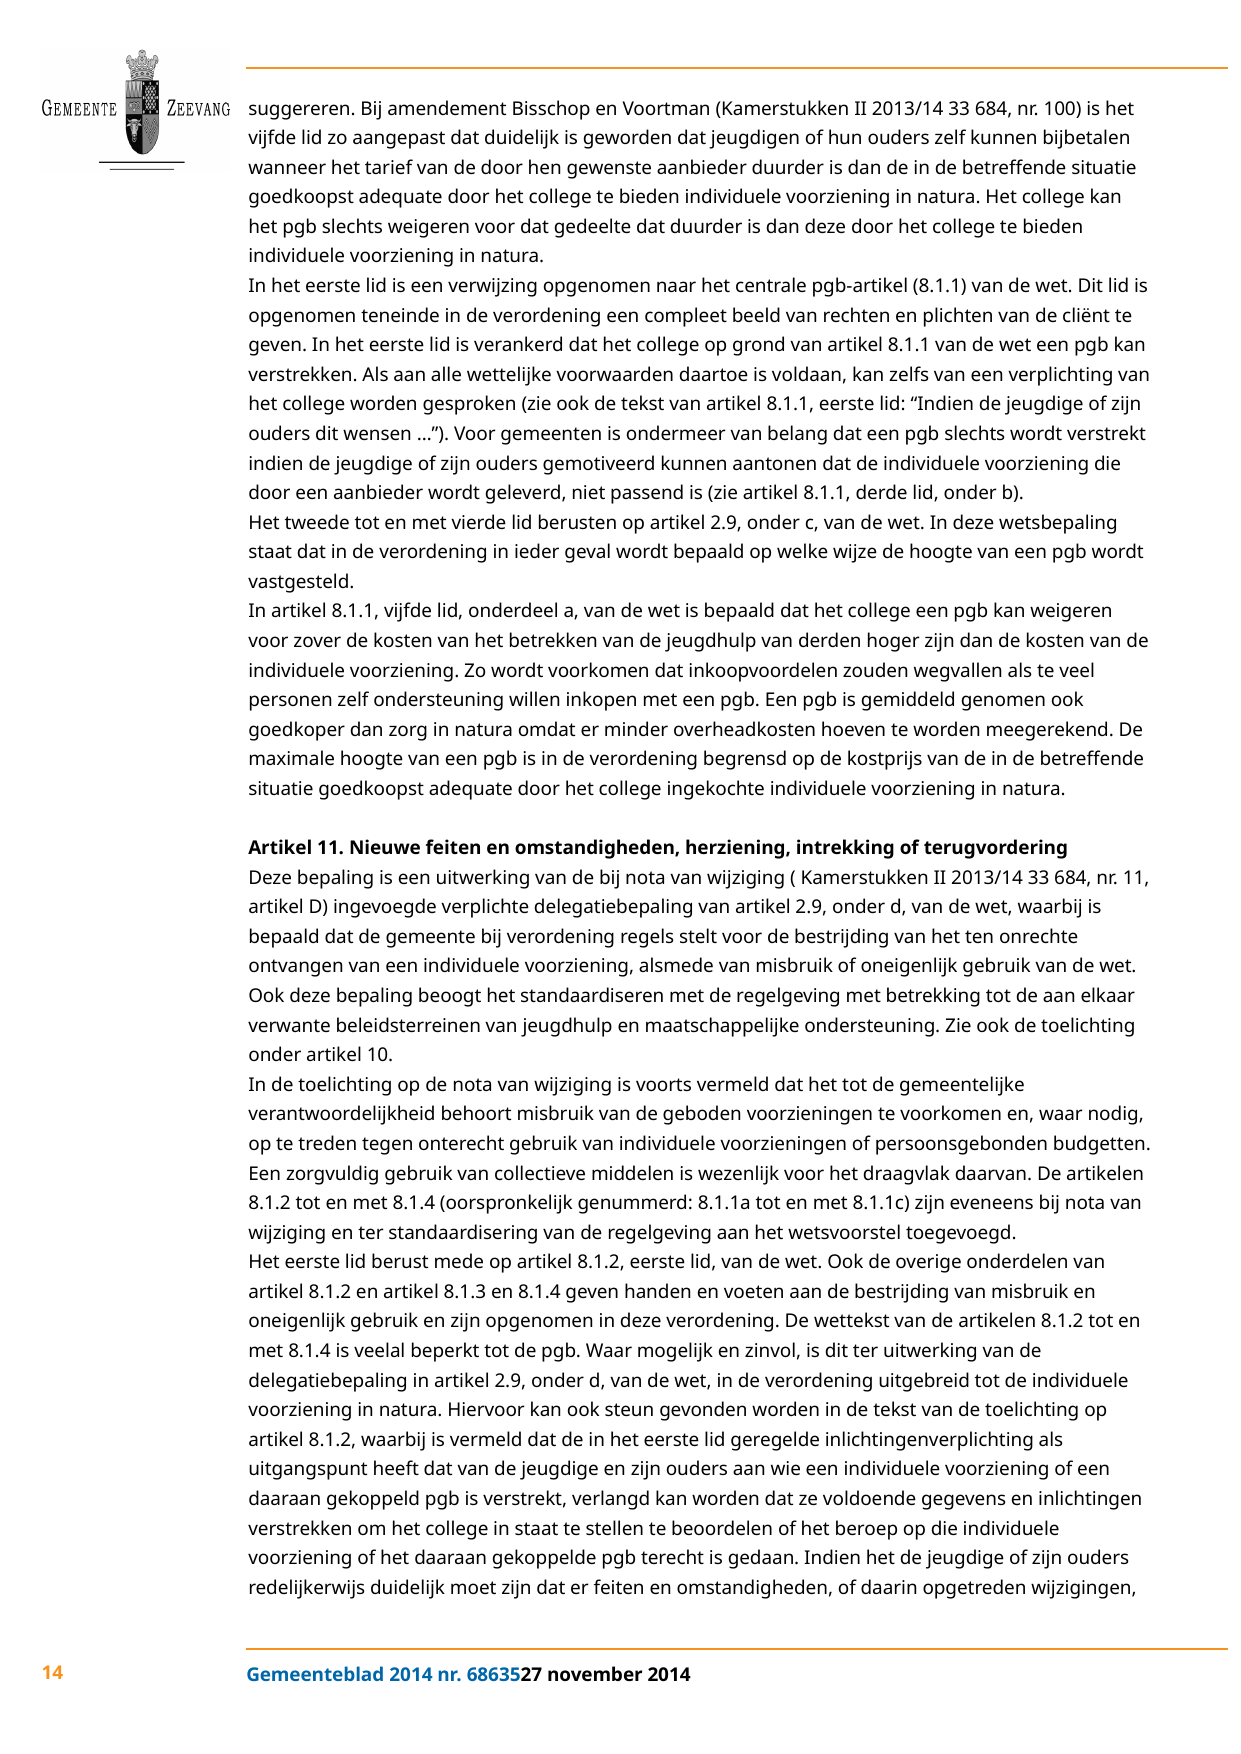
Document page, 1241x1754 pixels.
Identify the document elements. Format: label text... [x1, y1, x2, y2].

text Artikel 11. Nieuwe feiten en omstandigheden, herziening, intrekking of terugvordering [248, 834, 1152, 860]
picture [41, 47, 231, 172]
text Het tweede tot en met vierde lid berusten op artikel 2.9, onder c, van de wet. In deze wetsbepaling staat dat in de verordening in ieder geval wordt bepaald op welke wijze de hoogte van een pgb wordt vastgesteld. [248, 509, 1152, 594]
text Deze bepaling is een uitwerking van de bij nota van wijziging ( Kamerstukken II 2013/14 33 684, nr. 11, artikel D) ingevoegde verplichte delegatiebepaling van artikel 2.9, onder d, van de wet, waarbij is bepaald dat de gemeente bij verordening regels stelt voor de bestrijding van het ten onrechte ontvangen van een individuele voorziening, alsmede van misbruik of oneigenlijk gebruik van de wet. Ook deze bepaling beoogt het standaardiseren met de regelgeving met betrekking tot de aan elkaar verwante beleidsterreinen van jeugdhulp en maatschappelijke ondersteuning. Zie ook de toelichting onder artikel 10. [248, 864, 1152, 1067]
text Het eerste lid berust mede op artikel 8.1.2, eerste lid, van de wet. Ook de overige onderdelen van artikel 8.1.2 en artikel 8.1.3 en 8.1.4 geven handen en voeten aan de bestrijding van misbruik en oneigenlijk gebruik en zijn opgenomen in deze verordening. De wettekst van de artikelen 8.1.2 tot en met 8.1.4 is veelal beperkt tot de pgb. Waar mogelijk en zinvol, is dit ter uitwerking van de delegatiebepaling in artikel 2.9, onder d, van de wet, in de verordening uitgebreid tot de individuele voorziening in natura. Hiervoor kan ook steun gevonden worden in de tekst van de toelichting op artikel 8.1.2, waarbij is vermeld dat de in het eerste lid geregelde inlichtingenverplichting als uitgangspunt heeft dat van de jeugdige en zijn ouders aan wie een individuele voorziening of een daaraan gekoppeld pgb is verstrekt, verlangd kan worden dat ze voldoende gegevens en inlichtingen verstrekken om het college in staat te stellen te beoordelen of het beroep op die individuele voorziening of het daaraan gekoppelde pgb terecht is gedaan. Indien het de jeugdige of zijn ouders redelijkerwijs duidelijk moet zijn dat er feiten en omstandigheden, of daarin opgetreden wijzigingen, [248, 1248, 1152, 1600]
text suggereren. Bij amendement Bisschop en Voortman (Kamerstukken II 2013/14 33 684, nr. 100) is het vijfde lid zo aangepast dat duidelijk is geworden dat jeugdigen of hun ouders zelf kunnen bijbetalen wanneer het tarief van de door hen gewenste aanbieder duurder is dan de in de betreffende situatie goedkoopst adequate door het college te bieden individuele voorziening in natura. Het college kan het pgb slechts weigeren voor dat gedeelte dat duurder is dan deze door het college te bieden individuele voorziening in natura. [248, 95, 1152, 268]
text In de toelichting op de nota van wijziging is voorts vermeld dat het tot de gemeentelijke verantwoordelijkheid behoort misbruik van de geboden voorzieningen te voorkomen en, waar nodig, op te treden tegen onterecht gebruik van individuele voorzieningen of persoonsgebonden budgetten. Een zorgvuldig gebruik van collectieve middelen is wezenlijk voor het draagvlak daarvan. De artikelen 8.1.2 tot en met 8.1.4 (oorspronkelijk genummerd: 8.1.1a tot en met 8.1.1c) zijn eveneens bij nota van wijziging en ter standaardisering van de regelgeving aan het wetsvoorstel toegevoegd. [248, 1071, 1152, 1245]
text In het eerste lid is een verwijzing opgenomen naar het centrale pgb-artikel (8.1.1) van de wet. Dit lid is opgenomen teneinde in de verordening een compleet beeld van rechten en plichten van de cliёnt te geven. In het eerste lid is verankerd dat het college op grond van artikel 8.1.1 van de wet een pgb kan verstrekken. Als aan alle wettelijke voorwaarden daartoe is voldaan, kan zelfs van een verplichting van het college worden gesproken (zie ook de tekst van artikel 8.1.1, eerste lid: “Indien de jeugdige of zijn ouders dit wensen …”). Voor gemeenten is ondermeer van belang dat een pgb slechts wordt verstrekt indien de jeugdige of zijn ouders gemotiveerd kunnen aantonen dat de individuele voorziening die door een aanbieder wordt geleverd, niet passend is (zie artikel 8.1.1, derde lid, onder b). [248, 272, 1152, 505]
text In artikel 8.1.1, vijfde lid, onderdeel a, van de wet is bepaald dat het college een pgb kan weigeren voor zover de kosten van het betrekken van de jeugdhulp van derden hoger zijn dan de kosten van de individuele voorziening. Zo wordt voorkomen dat inkoopvoordelen zouden wegvallen als te veel personen zelf ondersteuning willen inkopen met een pgb. Een pgb is gemiddeld genomen ook goedkoper dan zorg in natura omdat er minder overheadkosten hoeven te worden meegerekend. De maximale hoogte van een pgb is in de verordening begrensd op de kostprijs van de in de betreffende situatie goedkoopst adequate door het college ingekochte individuele voorziening in natura. [248, 598, 1152, 801]
